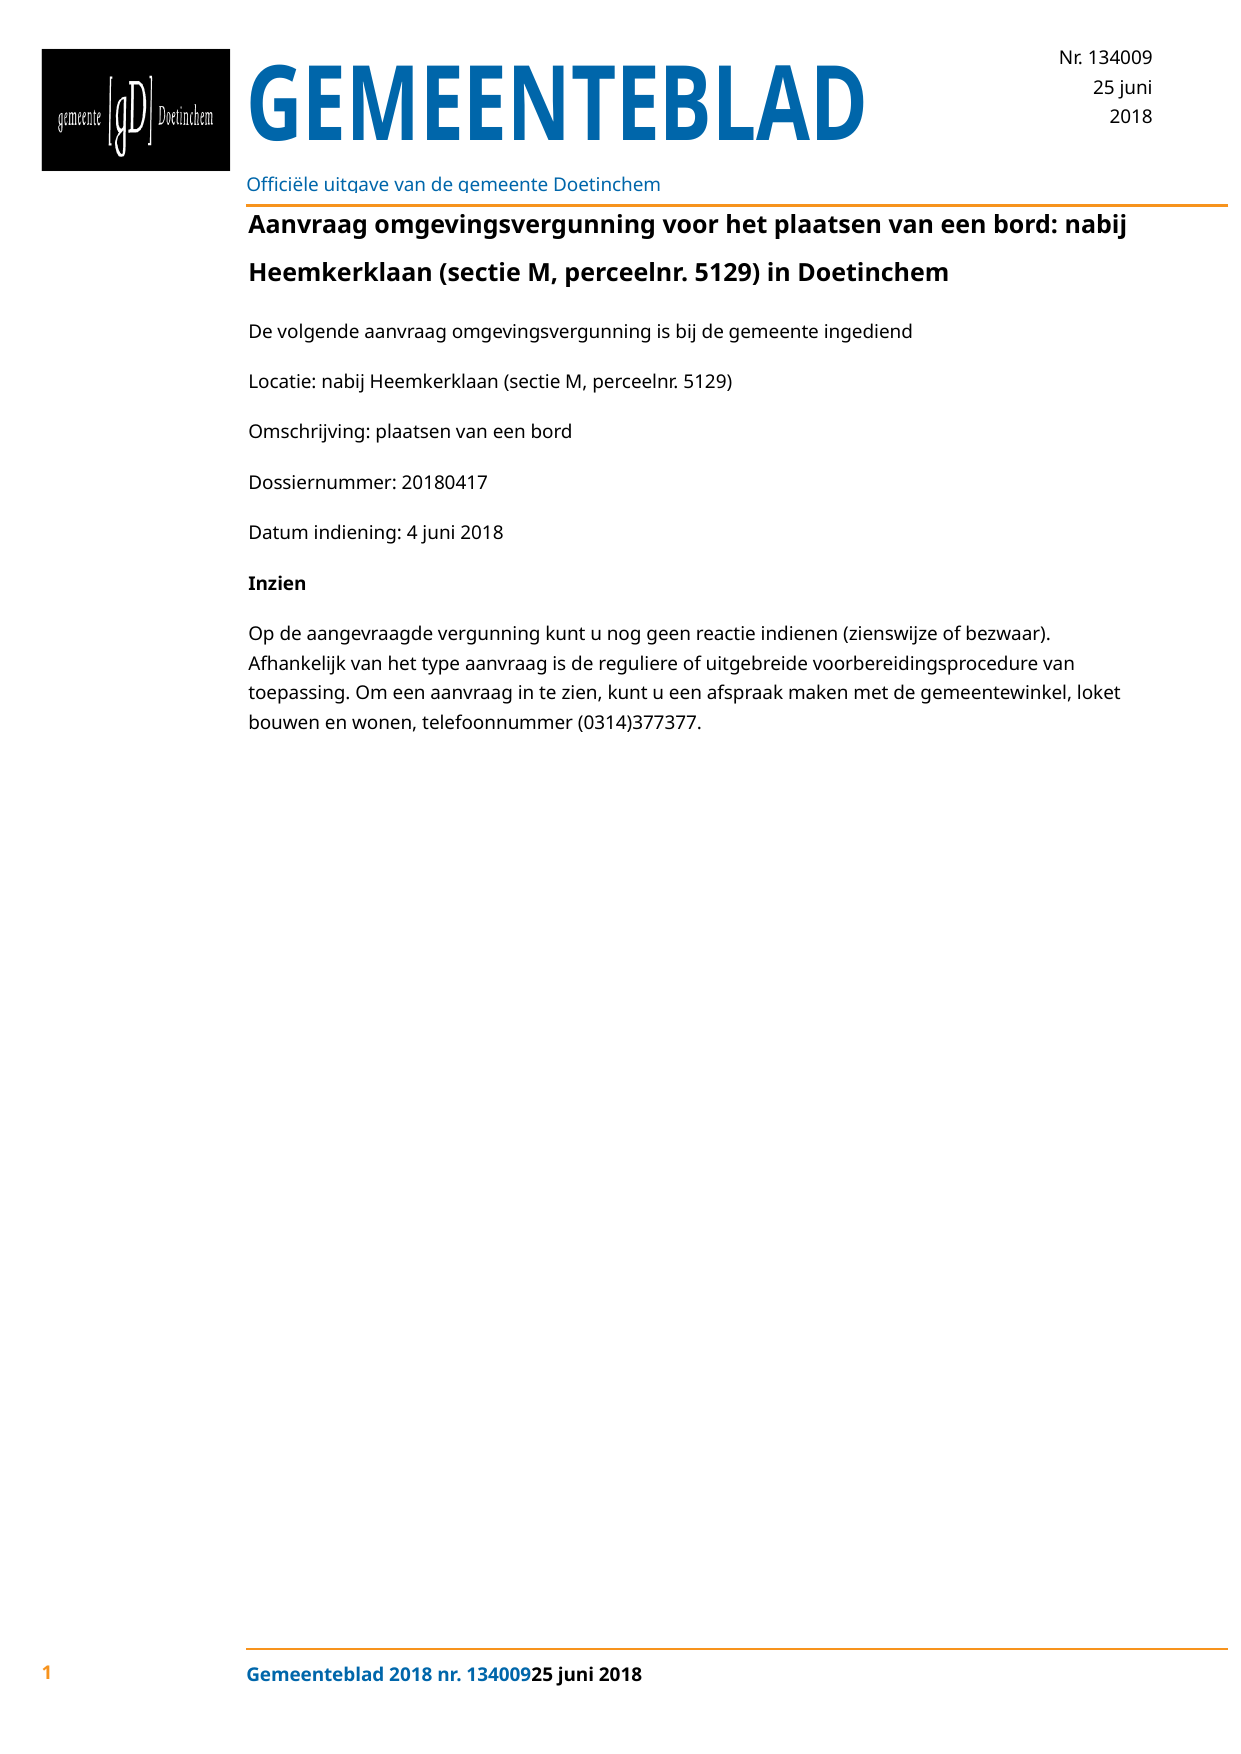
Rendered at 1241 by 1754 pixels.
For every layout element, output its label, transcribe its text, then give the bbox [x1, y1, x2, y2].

text Omschrijving: plaatsen van een bord [248, 419, 1152, 444]
picture [41, 47, 231, 172]
text De volgende aanvraag omgevingsvergunning is bij de gemeente ingediend [248, 318, 1152, 344]
text Locatie: nabij Heemkerklaan (sectie M, perceelnr. 5129) [248, 368, 1152, 394]
text Datum indiening: 4 juni 2018 [248, 519, 1152, 545]
text Inzien [248, 570, 1152, 596]
text Dossiernummer: 20180417 [248, 469, 1152, 495]
text Aanvraag omgevingsvergunning voor het plaatsen van een bord: nabij Heemkerklaan (sectie M, perceelnr. 5129) in Doetinchem [248, 207, 1152, 288]
text Op de aangevraagde vergunning kunt u nog geen reactie indienen (zienswijze of bezwaar). Afhankelijk van het type aanvraag is de reguliere of uitgebreide voorbereidingsprocedure van toepassing. Om een aanvraag in te zien, kunt u een afspraak maken met de gemeentewinkel, loket bouwen en wonen, telefoonnummer (0314)377377. [248, 620, 1152, 735]
